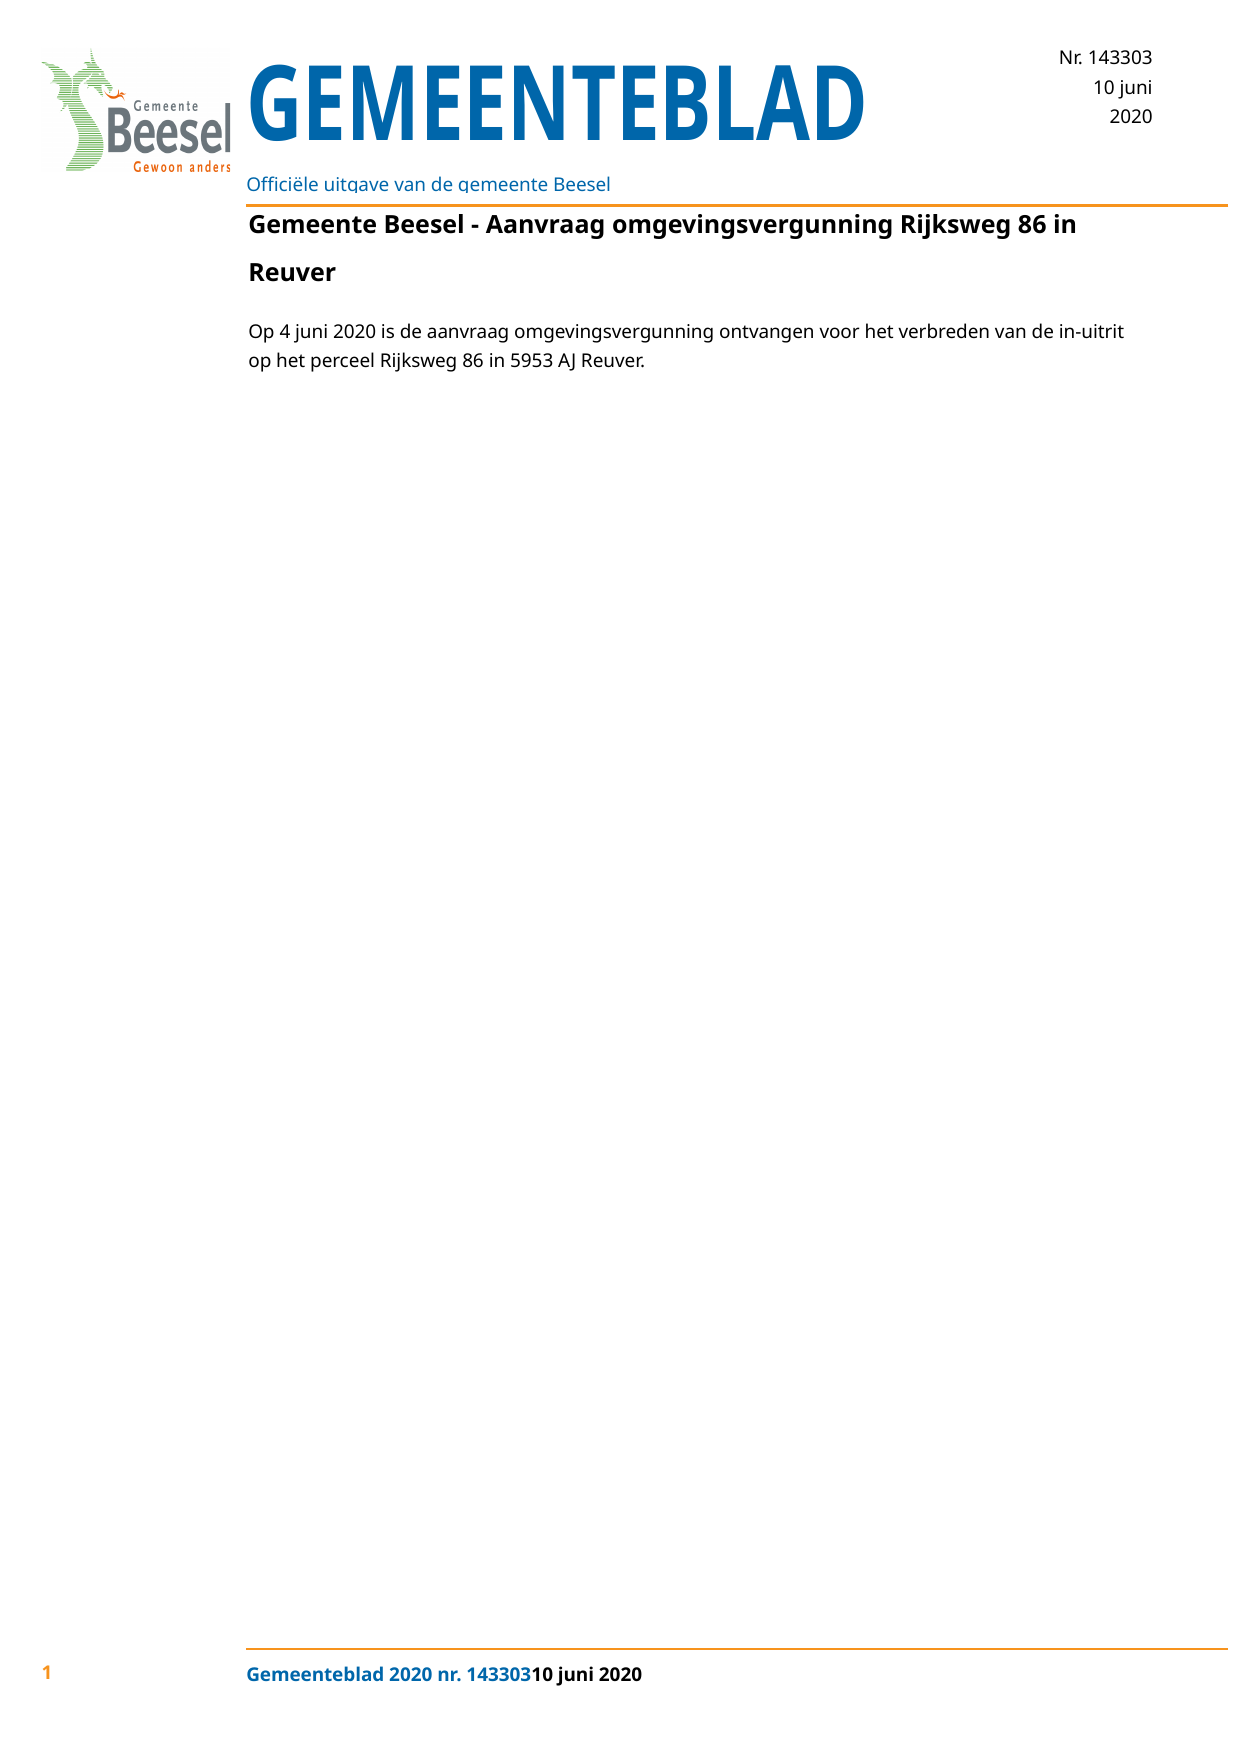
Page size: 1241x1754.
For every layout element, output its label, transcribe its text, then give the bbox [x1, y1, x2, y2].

picture [41, 47, 231, 172]
text Op 4 juni 2020 is de aanvraag omgevingsvergunning ontvangen voor het verbreden van de in-uitrit op het perceel Rijksweg 86 in 5953 AJ Reuver. [248, 318, 1152, 373]
text Gemeente Beesel - Aanvraag omgevingsvergunning Rijksweg 86 in Reuver [248, 207, 1152, 288]
